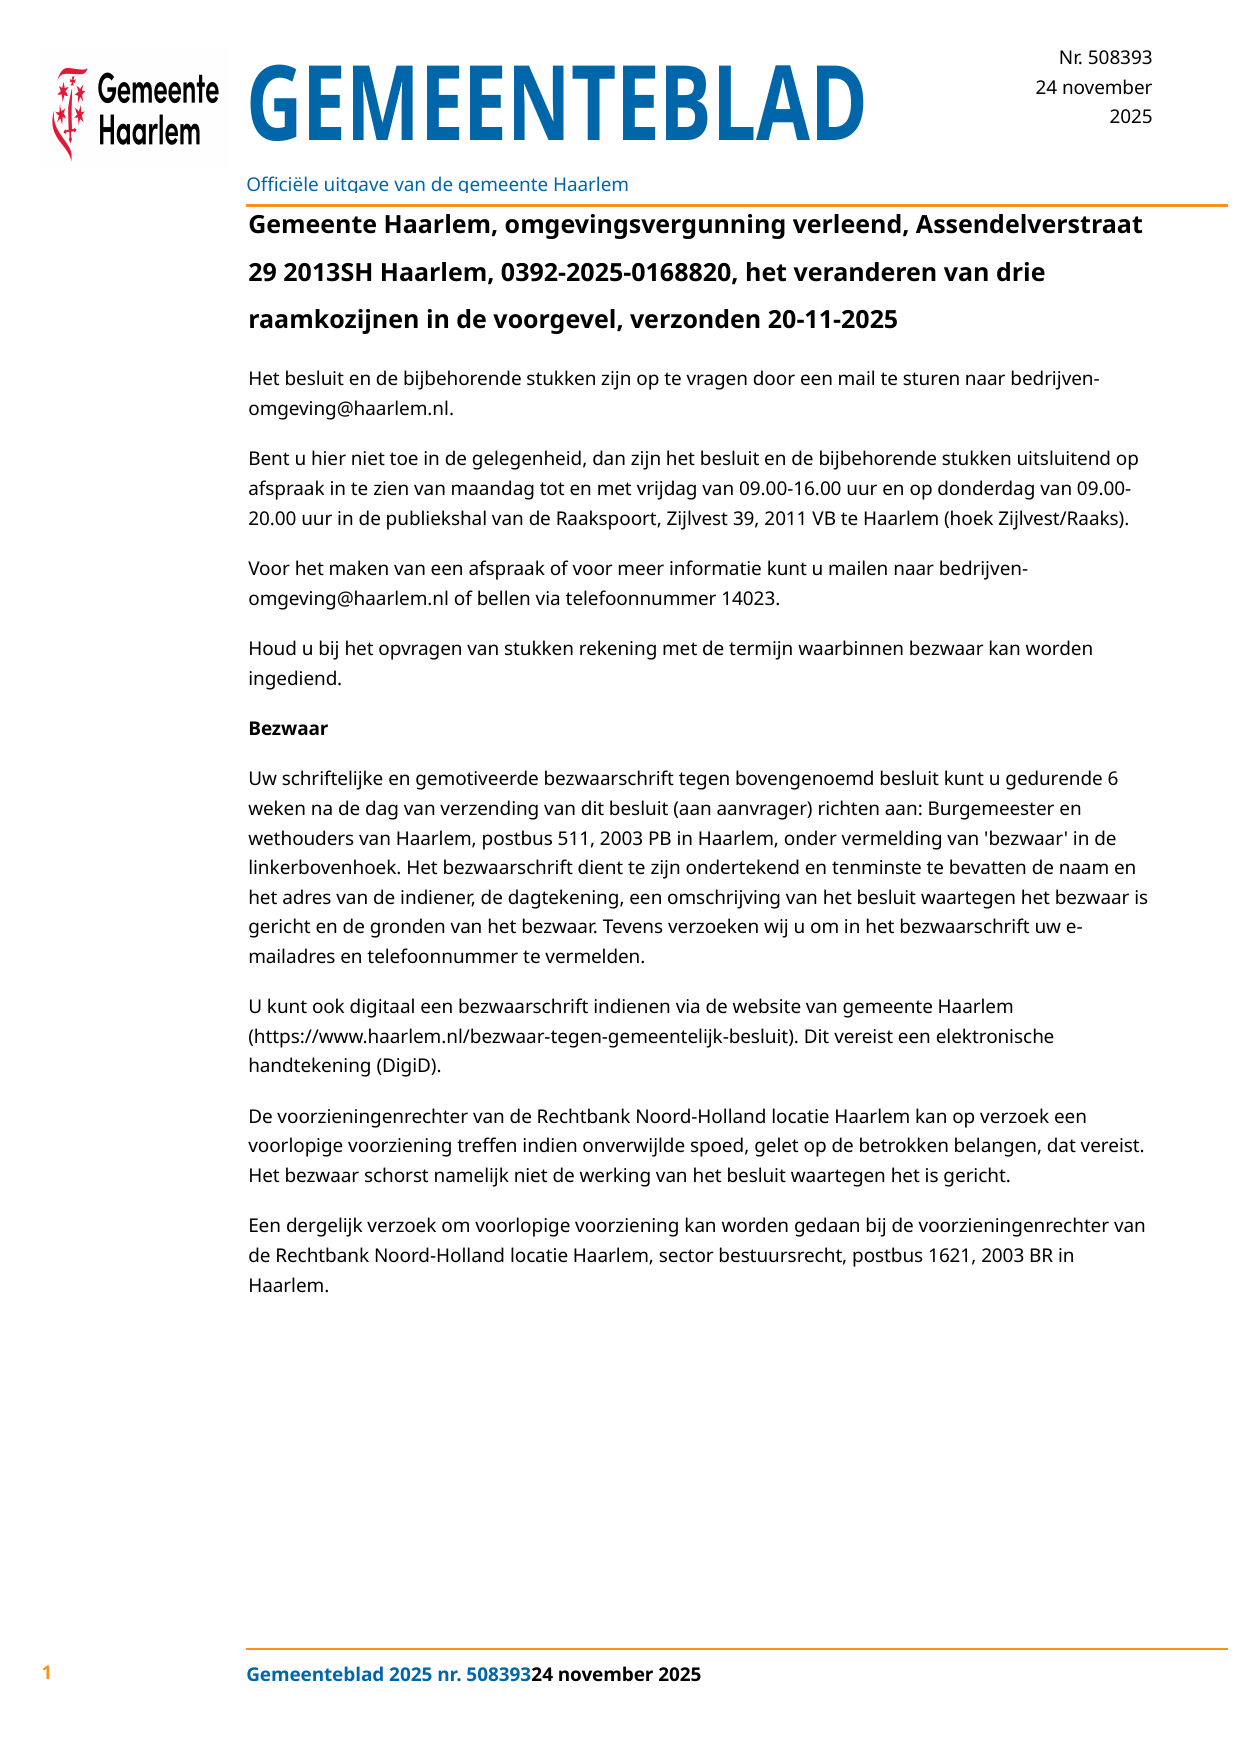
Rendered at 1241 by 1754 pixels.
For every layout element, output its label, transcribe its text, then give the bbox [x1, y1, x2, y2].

picture [41, 47, 231, 172]
text Bezwaar [248, 715, 1152, 741]
text Bent u hier niet toe in de gelegenheid, dan zijn het besluit en de bijbehorende stukken uitsluitend op afspraak in te zien van maandag tot en met vrijdag van 09.00-16.00 uur en op donderdag van 09.00-20.00 uur in de publiekshal van de Raakspoort, Zijlvest 39, 2011 VB te Haarlem (hoek Zijlvest/Raaks). [248, 446, 1152, 530]
text Houd u bij het opvragen van stukken rekening met de termijn waarbinnen bezwaar kan worden ingediend. [248, 635, 1152, 690]
text Uw schriftelijke en gemotiveerde bezwaarschrift tegen bovengenoemd besluit kunt u gedurende 6 weken na de dag van verzending van dit besluit (aan aanvrager) richten aan: Burgemeester en wethouders van Haarlem, postbus 511, 2003 PB in Haarlem, onder vermelding van 'bezwaar' in de linkerbovenhoek. Het bezwaarschrift dient te zijn ondertekend en tenminste te bevatten de naam en het adres van de indiener, de dagtekening, een omschrijving van het besluit waartegen het bezwaar is gericht en de gronden van het bezwaar. Tevens verzoeken wij u om in het bezwaarschrift uw e-mailadres en telefoonnummer te vermelden. [248, 766, 1152, 969]
text De voorzieningenrechter van de Rechtbank Noord-Holland locatie Haarlem kan op verzoek een voorlopige voorziening treffen indien onverwijlde spoed, gelet op de betrokken belangen, dat vereist. Het bezwaar schorst namelijk niet de werking van het besluit waartegen het is gericht. [248, 1103, 1152, 1188]
text Een dergelijk verzoek om voorlopige voorziening kan worden gedaan bij de voorzieningenrechter van de Rechtbank Noord-Holland locatie Haarlem, sector bestuursrecht, postbus 1621, 2003 BR in Haarlem. [248, 1213, 1152, 1297]
text U kunt ook digitaal een bezwaarschrift indienen via de website van gemeente Haarlem (https://www.haarlem.nl/bezwaar-tegen-gemeentelijk-besluit). Dit vereist een elektronische handtekening (DigiD). [248, 993, 1152, 1078]
text Het besluit en de bijbehorende stukken zijn op te vragen door een mail te sturen naar bedrijven-omgeving@haarlem.nl. [248, 366, 1152, 421]
text Voor het maken van een afspraak of voor meer informatie kunt u mailen naar bedrijven-omgeving@haarlem.nl of bellen via telefoonnummer 14023. [248, 555, 1152, 610]
text Gemeente Haarlem, omgevingsvergunning verleend, Assendelverstraat 29 2013SH Haarlem, 0392-2025-0168820, het veranderen van drie raamkozijnen in de voorgevel, verzonden 20-11-2025 [248, 207, 1152, 336]
